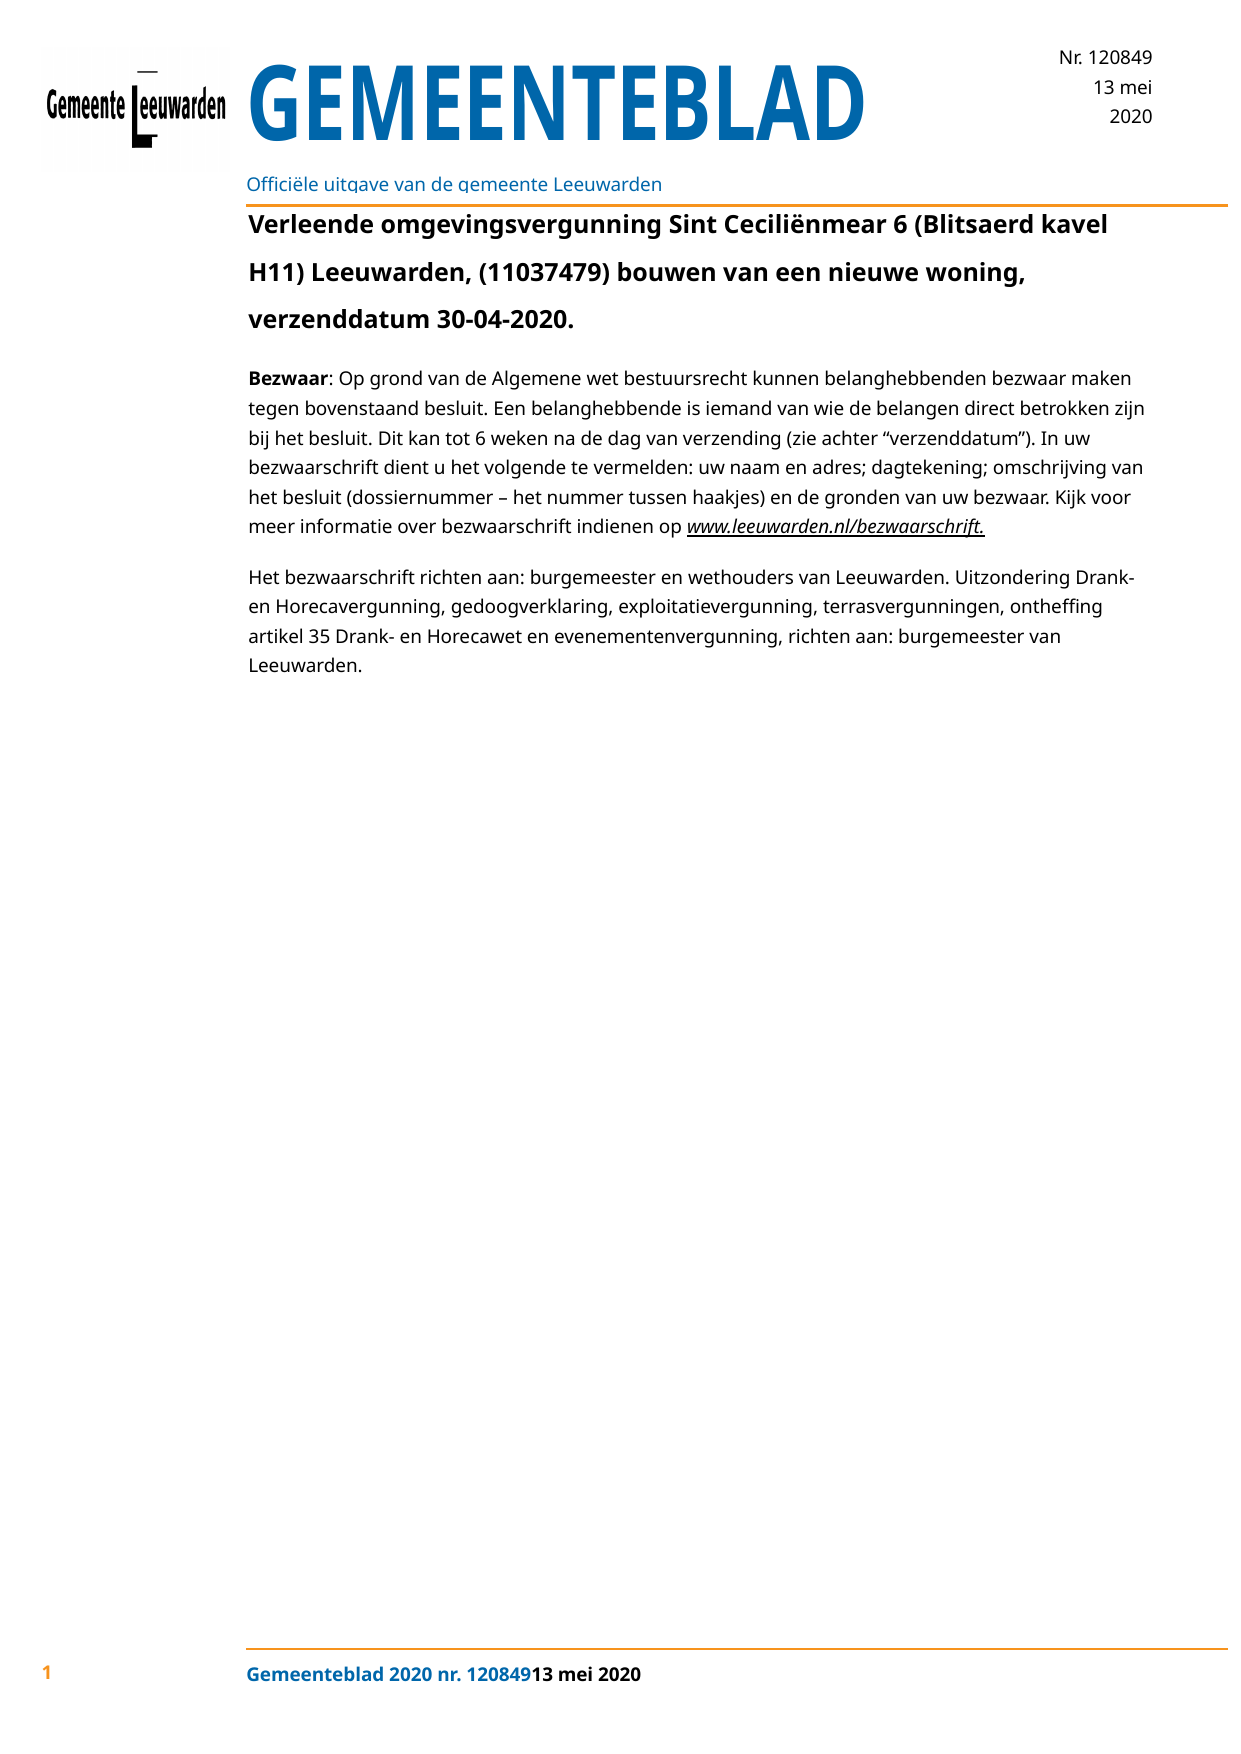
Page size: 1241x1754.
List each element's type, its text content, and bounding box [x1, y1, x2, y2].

text Verleende omgevingsvergunning Sint Ceciliënmear 6 (Blitsaerd kavel H11) Leeuwarden, (11037479) bouwen van een nieuwe woning, verzenddatum 30-04-2020. [248, 207, 1152, 336]
text Het bezwaarschrift richten aan: burgemeester en wethouders van Leeuwarden. Uitzondering Drank- en Horecavergunning, gedoogverklaring, exploitatievergunning, terrasvergunningen, ontheffing artikel 35 Drank- en Horecawet en evenementenvergunning, richten aan: burgemeester van Leeuwarden. [248, 564, 1152, 678]
picture [41, 47, 231, 172]
text Bezwaar: Op grond van de Algemene wet bestuursrecht kunnen belanghebbenden bezwaar maken tegen bovenstaand besluit. Een belanghebbende is iemand van wie de belangen direct betrokken zijn bij het besluit. Dit kan tot 6 weken na de dag van verzending (zie achter “verzenddatum”). In uw bezwaarschrift dient u het volgende te vermelden: uw naam en adres; dagtekening; omschrijving van het besluit (dossiernummer – het nummer tussen haakjes) en de gronden van uw bezwaar. Kijk voor meer informatie over bezwaarschrift indienen op www.leeuwarden.nl/bezwaarschrift. [248, 366, 1152, 539]
